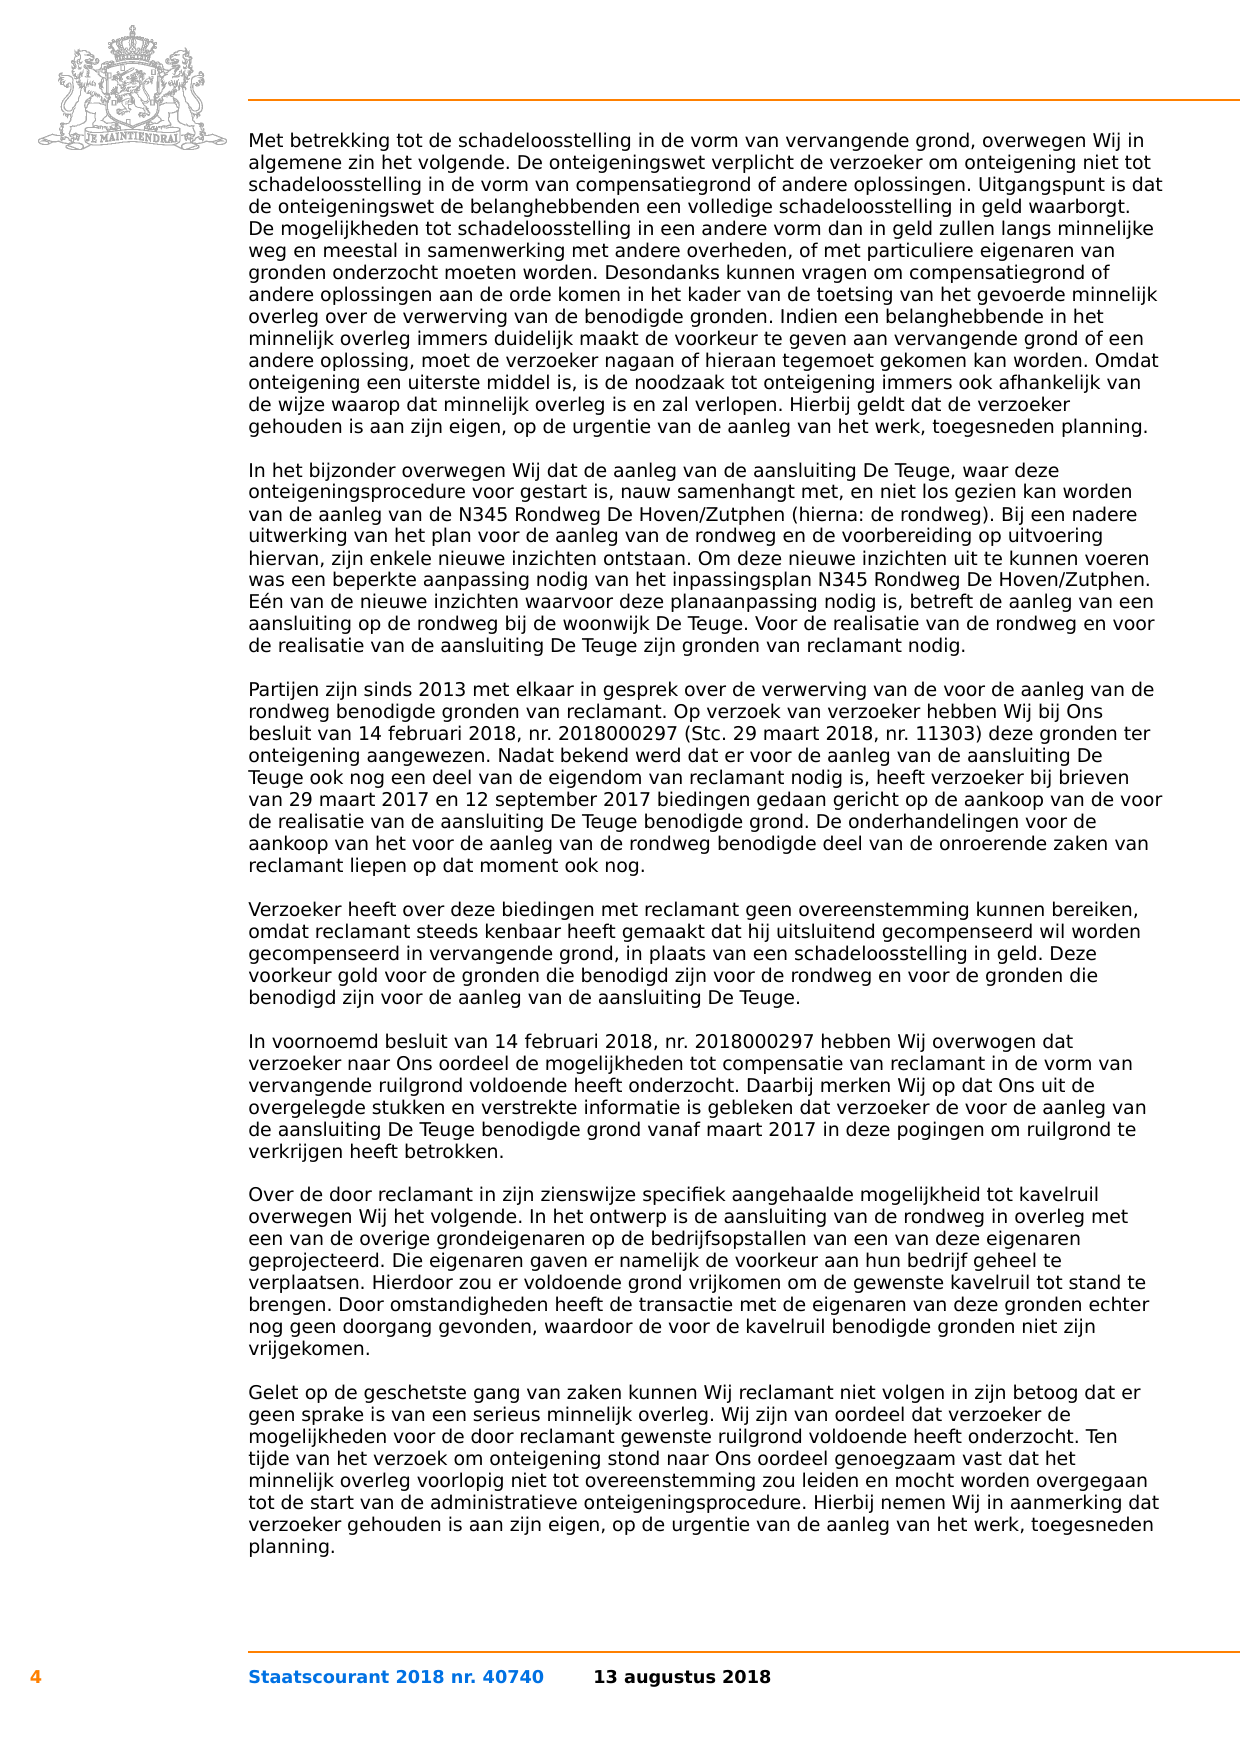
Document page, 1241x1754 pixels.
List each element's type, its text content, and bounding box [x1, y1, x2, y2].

text Gelet op de geschetste gang van zaken kunnen Wij reclamant niet volgen in zijn betoog dat er geen sprake is van een serieus minnelijk overleg. Wij zijn van oordeel dat verzoeker de mogelijkheden voor de door reclamant gewenste ruilgrond voldoende heeft onderzocht. Ten tijde van het verzoek om onteigening stond naar Ons oordeel genoegzaam vast dat het minnelijk overleg voorlopig niet tot overeenstemming zou leiden en mocht worden overgegaan tot de start van de administratieve onteigeningsprocedure. Hierbij nemen Wij in aanmerking dat verzoeker gehouden is aan zijn eigen, op de urgentie van de aanleg van het werk, toegesneden planning. [248, 1382, 1163, 1558]
picture [38, 25, 227, 150]
text In het bijzonder overwegen Wij dat de aanleg van de aansluiting De Teuge, waar deze onteigeningsprocedure voor gestart is, nauw samenhangt met, en niet los gezien kan worden van de aanleg van de N345 Rondweg De Hoven/Zutphen (hierna: de rondweg). Bij een nadere uitwerking van het plan voor de aanleg van de rondweg en de voorbereiding op uitvoering hiervan, zijn enkele nieuwe inzichten ontstaan. Om deze nieuwe inzichten uit te kunnen voeren was een beperkte aanpassing nodig van het inpassingsplan N345 Rondweg De Hoven/Zutphen. Eén van de nieuwe inzichten waarvoor deze planaanpassing nodig is, betreft de aanleg van een aansluiting op de rondweg bij de woonwijk De Teuge. Voor de realisatie van de rondweg en voor de realisatie van de aansluiting De Teuge zijn gronden van reclamant nodig. [248, 459, 1163, 657]
text Met betrekking tot de schadeloosstelling in de vorm van vervangende grond, overwegen Wij in algemene zin het volgende. De onteigeningswet verplicht de verzoeker om onteigening niet tot schadeloosstelling in de vorm van compensatiegrond of andere oplossingen. Uitgangspunt is dat de onteigeningswet de belanghebbenden een volledige schadeloosstelling in geld waarborgt. De mogelijkheden tot schadeloosstelling in een andere vorm dan in geld zullen langs minnelijke weg en meestal in samenwerking met andere overheden, of met particuliere eigenaren van gronden onderzocht moeten worden. Desondanks kunnen vragen om compensatiegrond of andere oplossingen aan de orde komen in het kader van de toetsing van het gevoerde minnelijk overleg over de verwerving van de benodigde gronden. Indien een belanghebbende in het minnelijk overleg immers duidelijk maakt de voorkeur te geven aan vervangende grond of een andere oplossing, moet de verzoeker nagaan of hieraan tegemoet gekomen kan worden. Omdat onteigening een uiterste middel is, is de noodzaak tot onteigening immers ook afhankelijk van de wijze waarop dat minnelijk overleg is en zal verlopen. Hierbij geldt dat de verzoeker gehouden is aan zijn eigen, op de urgentie van de aanleg van het werk, toegesneden planning. [248, 130, 1163, 438]
text Partijen zijn sinds 2013 met elkaar in gesprek over de verwerving van de voor de aanleg van de rondweg benodigde gronden van reclamant. Op verzoek van verzoeker hebben Wij bij Ons besluit van 14 februari 2018, nr. 2018000297 (Stc. 29 maart 2018, nr. 11303) deze gronden ter onteigening aangewezen. Nadat bekend werd dat er voor de aanleg van de aansluiting De Teuge ook nog een deel van de eigendom van reclamant nodig is, heeft verzoeker bij brieven van 29 maart 2017 en 12 september 2017 biedingen gedaan gericht op de aankoop van de voor de realisatie van de aansluiting De Teuge benodigde grond. De onderhandelingen voor de aankoop van het voor de aanleg van de rondweg benodigde deel van de onroerende zaken van reclamant liepen op dat moment ook nog. [248, 679, 1163, 877]
text Over de door reclamant in zijn zienswijze specifiek aangehaalde mogelijkheid tot kavelruil overwegen Wij het volgende. In het ontwerp is de aansluiting van de rondweg in overleg met een van de overige grondeigenaren op de bedrijfsopstallen van een van deze eigenaren geprojecteerd. Die eigenaren gaven er namelijk de voorkeur aan hun bedrijf geheel te verplaatsen. Hierdoor zou er voldoende grond vrijkomen om de gewenste kavelruil tot stand te brengen. Door omstandigheden heeft de transactie met de eigenaren van deze gronden echter nog geen doorgang gevonden, waardoor de voor de kavelruil benodigde gronden niet zijn vrijgekomen. [248, 1184, 1163, 1360]
text Verzoeker heeft over deze biedingen met reclamant geen overeenstemming kunnen bereiken, omdat reclamant steeds kenbaar heeft gemaakt dat hij uitsluitend gecompenseerd wil worden gecompenseerd in vervangende grond, in plaats van een schadeloosstelling in geld. Deze voorkeur gold voor de gronden die benodigd zijn voor de rondweg en voor de gronden die benodigd zijn voor de aanleg van de aansluiting De Teuge. [248, 899, 1163, 1009]
text In voornoemd besluit van 14 februari 2018, nr. 2018000297 hebben Wij overwogen dat verzoeker naar Ons oordeel de mogelijkheden tot compensatie van reclamant in de vorm van vervangende ruilgrond voldoende heeft onderzocht. Daarbij merken Wij op dat Ons uit de overgelegde stukken en verstrekte informatie is gebleken dat verzoeker de voor de aanleg van de aansluiting De Teuge benodigde grond vanaf maart 2017 in deze pogingen om ruilgrond te verkrijgen heeft betrokken. [248, 1031, 1163, 1162]
